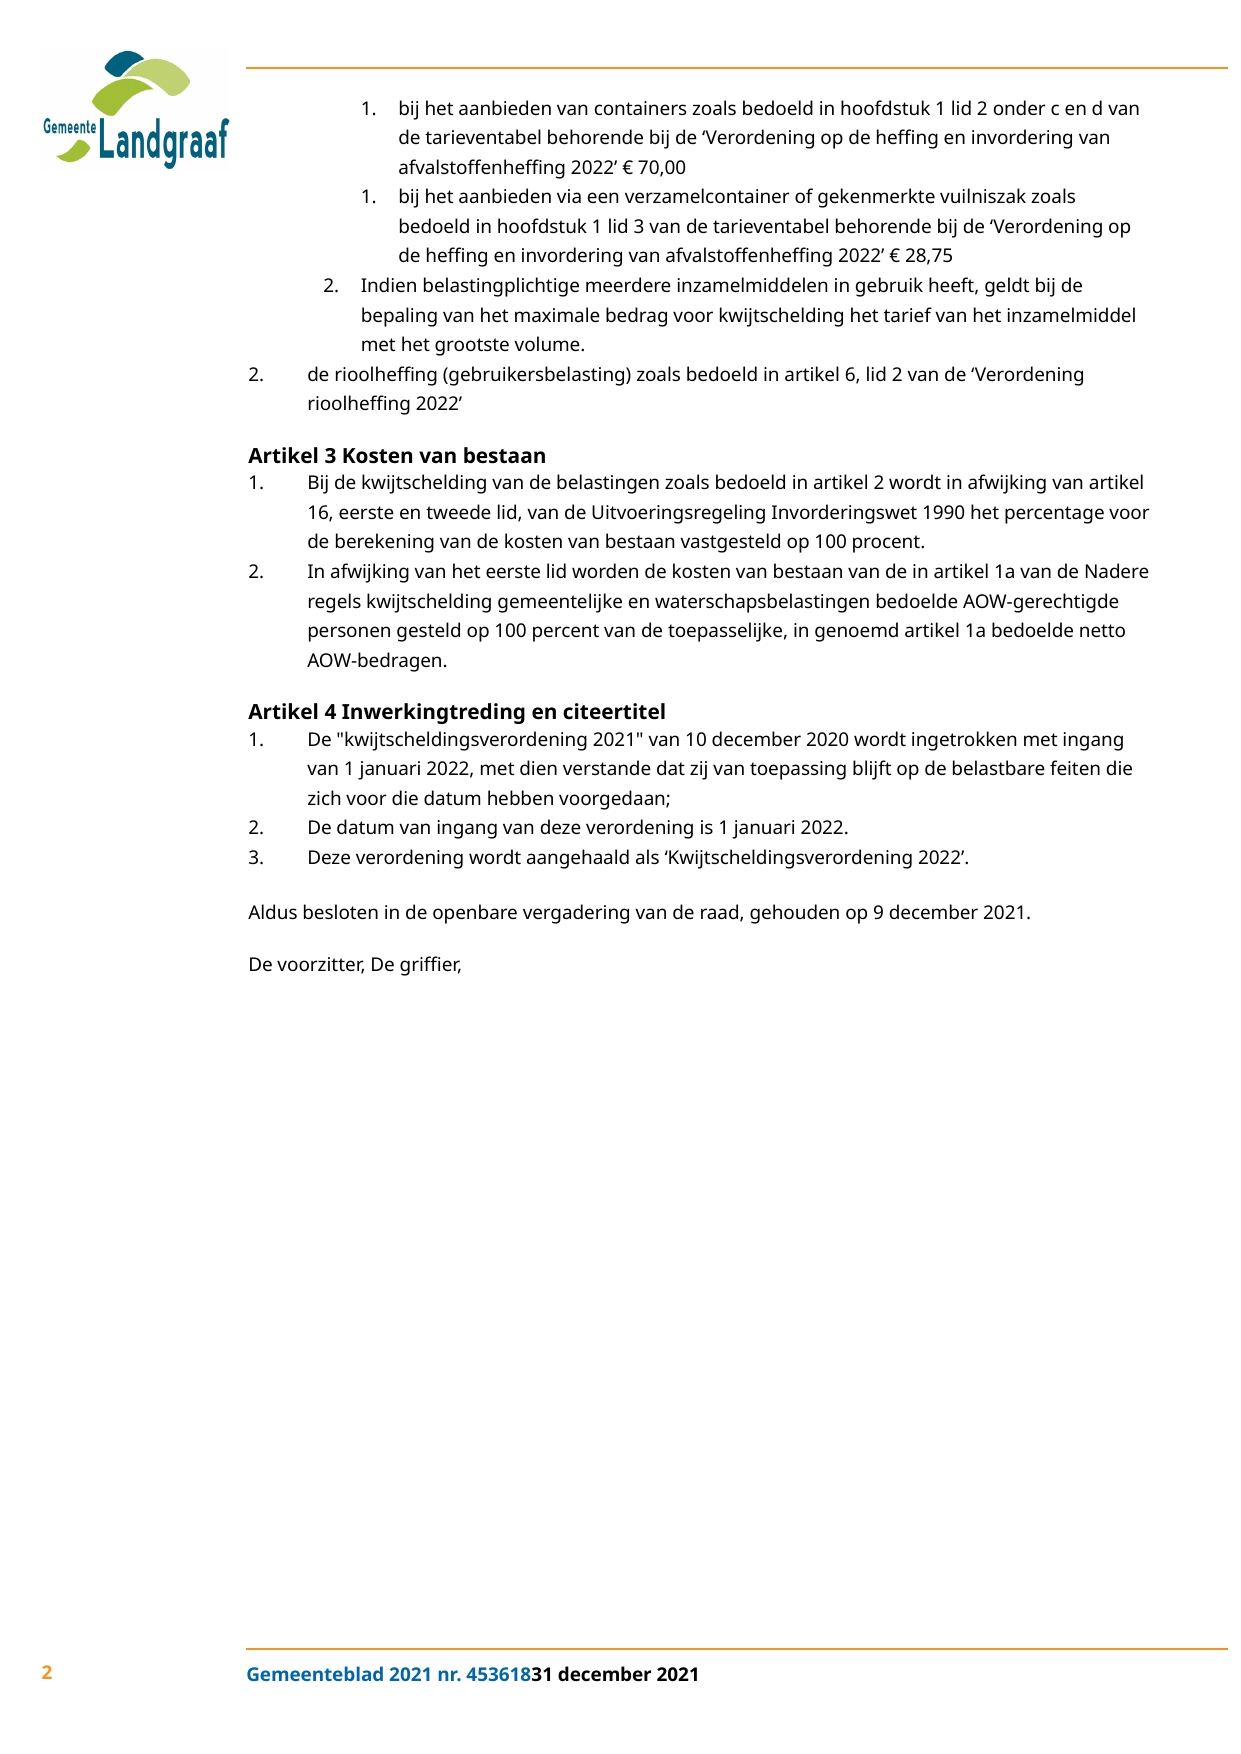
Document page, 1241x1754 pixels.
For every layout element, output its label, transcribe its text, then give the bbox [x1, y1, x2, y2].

list In afwijking van het eerste lid worden de kosten van bestaan van de in artikel 1a van de Nadere regels kwijtschelding gemeentelijke en waterschapsbelastingen bedoelde AOW-gerechtigde personen gesteld op 100 percent van de toepasselijke, in genoemd artikel 1a bedoelde netto AOW-bedragen. [248, 558, 1152, 673]
text De voorzitter, De griffier, [248, 951, 1152, 977]
list Deze verordening wordt aangehaald als ‘Kwijtscheldingsverordening 2022’. [248, 844, 1152, 870]
list De datum van ingang van deze verordening is 1 januari 2022. [248, 814, 1152, 840]
list Bij de kwijtschelding van de belastingen zoals bedoeld in artikel 2 wordt in afwijking van artikel 16, eerste en tweede lid, van de Uitvoeringsregeling Invorderingswet 1990 het percentage voor de berekening van de kosten van bestaan vastgesteld op 100 procent. [248, 469, 1152, 554]
list De "kwijtscheldingsverordening 2021" van 10 december 2020 wordt ingetrokken met ingang van 1 januari 2022, met dien verstande dat zij van toepassing blijft op de belastbare feiten die zich voor die datum hebben voorgedaan; [248, 726, 1152, 811]
list de rioolheffing (gebruikersbelasting) zoals bedoeld in artikel 6, lid 2 van de ‘Verordening rioolheffing 2022’ [248, 361, 1152, 416]
list Indien belastingplichtige meerdere inzamelmiddelen in gebruik heeft, geldt bij de bepaling van het maximale bedrag voor kwijtschelding het tarief van het inzamelmiddel met het grootste volume. [323, 272, 1152, 357]
list bij het aanbieden van containers zoals bedoeld in hoofdstuk 1 lid 2 onder c en d van de tarieventabel behorende bij de ‘Verordening op de heffing en invordering van afvalstoffenheffing 2022’ € 70,00 [361, 95, 1152, 180]
text Artikel 3 Kosten van bestaan [248, 441, 1152, 469]
text Artikel 4 Inwerkingtreding en citeertitel [248, 697, 1152, 726]
text Aldus besloten in de openbare vergadering van de raad, gehouden op 9 december 2021. [248, 899, 1152, 925]
picture [41, 47, 231, 172]
list bij het aanbieden via een verzamelcontainer of gekenmerkte vuilniszak zoals bedoeld in hoofdstuk 1 lid 3 van de tarieventabel behorende bij de ‘Verordening op de heffing en invordering van afvalstoffenheffing 2022’ € 28,75 [361, 183, 1152, 268]
